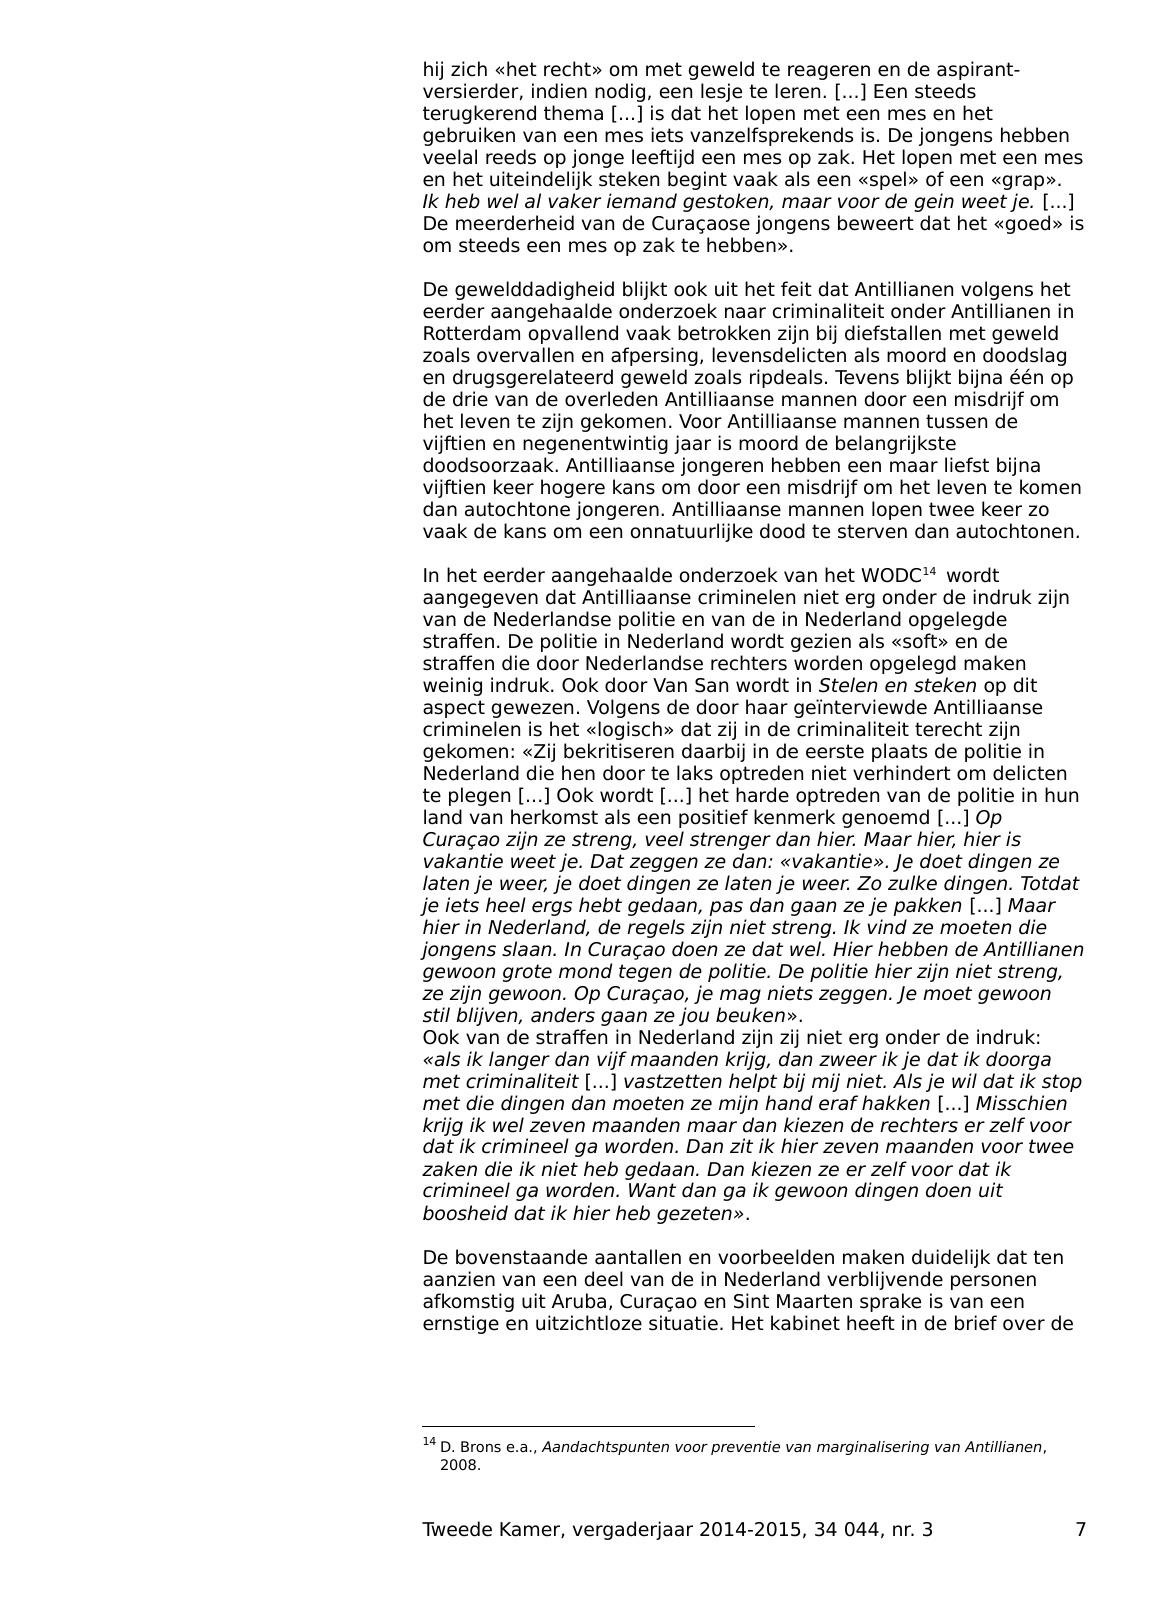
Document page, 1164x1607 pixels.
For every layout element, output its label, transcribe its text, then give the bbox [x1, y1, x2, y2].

text Ook van de straffen in Nederland zijn zij niet erg onder de indruk: «als ik langer dan vijf maanden krijg, dan zweer ik je dat ik doorga met criminaliteit [...] vastzetten helpt bij mij niet. Als je wil dat ik stop met die dingen dan moeten ze mijn hand eraf hakken [...] Misschien krijg ik wel zeven maanden maar dan kiezen de rechters er zelf voor dat ik crimineel ga worden. Dan zit ik hier zeven maanden voor twee zaken die ik niet heb gedaan. Dan kiezen ze er zelf voor dat ik crimineel ga worden. Want dan ga ik gewoon dingen doen uit boosheid dat ik hier heb gezeten». [422, 1027, 1087, 1224]
text De gewelddadigheid blijkt ook uit het feit dat Antillianen volgens het eerder aangehaalde onderzoek naar criminaliteit onder Antillianen in Rotterdam opvallend vaak betrokken zijn bij diefstallen met geweld zoals overvallen en afpersing, levensdelicten als moord en doodslag en drugsgerelateerd geweld zoals ripdeals. Tevens blijkt bijna één op de drie van de overleden Antilliaanse mannen door een misdrijf om het leven te zijn gekomen. Voor Antilliaanse mannen tussen de vijftien en negenentwintig jaar is moord de belangrijkste doodsoorzaak. Antilliaanse jongeren hebben een maar liefst bijna vijftien keer hogere kans om door een misdrijf om het leven te komen dan autochtone jongeren. Antilliaanse mannen lopen twee keer zo vaak de kans om een onnatuurlijke dood te sterven dan autochtonen. [422, 279, 1087, 543]
text In het eerder aangehaalde onderzoek van het WODC wordt aangegeven dat Antilliaanse criminelen niet erg onder de indruk zijn van de Nederlandse politie en van de in Nederland opgelegde straffen. De politie in Nederland wordt gezien als «soft» en de straffen die door Nederlandse rechters worden opgelegd maken weinig indruk. Ook door Van San wordt in Stelen en steken op dit aspect gewezen. Volgens de door haar geïnterviewde Antilliaanse criminelen is het «logisch» dat zij in de criminaliteit terecht zijn gekomen: «Zij bekritiseren daarbij in de eerste plaats de politie in Nederland die hen door te laks optreden niet verhindert om delicten te plegen [...] Ook wordt [...] het harde optreden van de politie in hun land van herkomst als een positief kenmerk genoemd [...] Op Curaçao zijn ze streng, veel strenger dan hier. Maar hier, hier is vakantie weet je. Dat zeggen ze dan: «vakantie». Je doet dingen ze laten je weer, je doet dingen ze laten je weer. Zo zulke dingen. Totdat je iets heel ergs hebt gedaan, pas dan gaan ze je pakken [...] Maar hier in Nederland, de regels zijn niet streng. Ik vind ze moeten die jongens slaan. In Curaçao doen ze dat wel. Hier hebben de Antillianen gewoon grote mond tegen de politie. De politie hier zijn niet streng, ze zijn gewoon. Op Curaçao, je mag niets zeggen. Je moet gewoon stil blijven, anders gaan ze jou beuken». [422, 565, 1087, 1027]
text De bovenstaande aantallen en voorbeelden maken duidelijk dat ten aanzien van een deel van de in Nederland verblijvende personen afkomstig uit Aruba, Curaçao en Sint Maarten sprake is van een ernstige en uitzichtloze situatie. Het kabinet heeft in de brief over de [422, 1247, 1087, 1334]
text D. Brons e.a., Aandachtspunten voor preventie van marginalisering van Antillianen, 2008. [422, 1435, 1087, 1474]
text hij zich «het recht» om met geweld te reageren en de aspirant-versierder, indien nodig, een lesje te leren. [...] Een steeds terugkerend thema [...] is dat het lopen met een mes en het gebruiken van een mes iets vanzelfsprekends is. De jongens hebben veelal reeds op jonge leeftijd een mes op zak. Het lopen met een mes en het uiteindelijk steken begint vaak als een «spel» of een «grap». Ik heb wel al vaker iemand gestoken, maar voor de gein weet je. [...] De meerderheid van de Curaçaose jongens beweert dat het «goed» is om steeds een mes op zak te hebben». [422, 59, 1087, 257]
